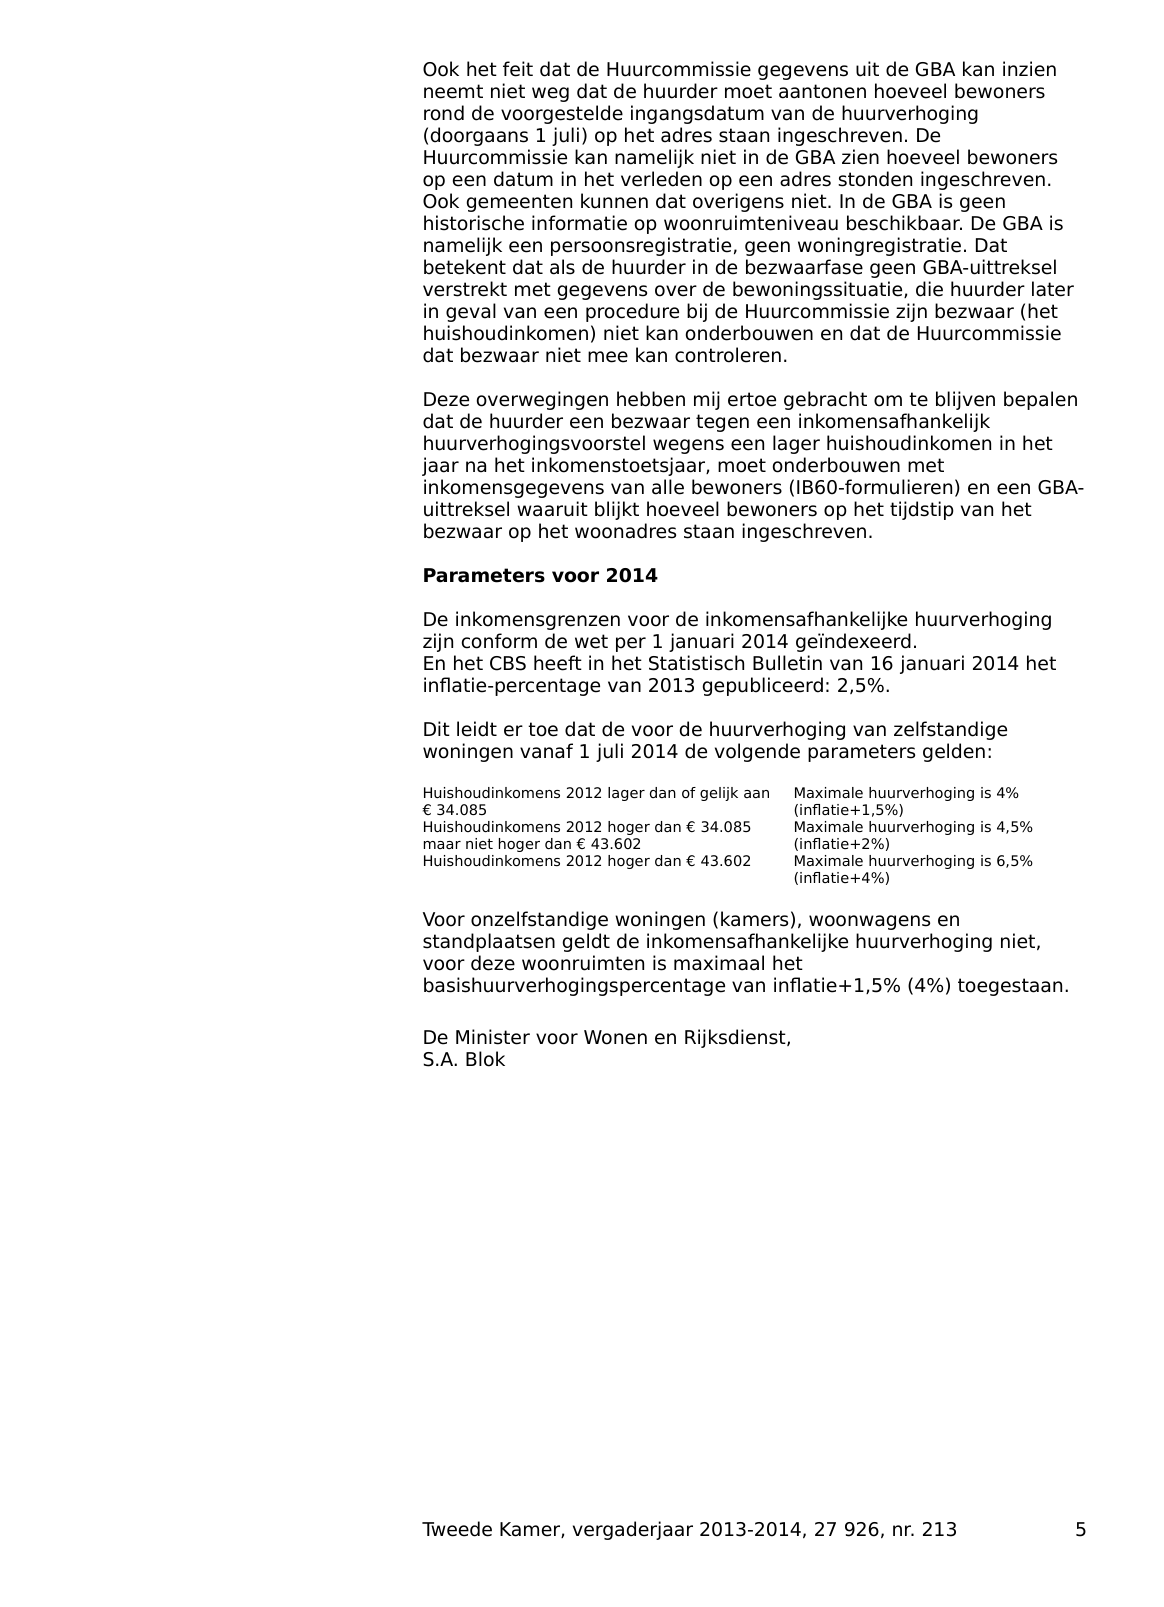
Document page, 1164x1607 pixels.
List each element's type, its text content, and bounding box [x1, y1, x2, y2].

text Deze overwegingen hebben mij ertoe gebracht om te blijven bepalen dat de huurder een bezwaar tegen een inkomensafhankelijk huurverhogingsvoorstel wegens een lager huishoudinkomen in het jaar na het inkomenstoetsjaar, moet onderbouwen met inkomensgegevens van alle bewoners (IB60-formulieren) en een GBA-uittreksel waaruit blijkt hoeveel bewoners op het tijdstip van het bezwaar op het woonadres staan ingeschreven. [422, 389, 1087, 543]
table_cell Maximale huurverhoging is 4,5% (inflatie+2%) [787, 819, 1087, 853]
text Ook het feit dat de Huurcommissie gegevens uit de GBA kan inzien neemt niet weg dat de huurder moet aantonen hoeveel bewoners rond de voorgestelde ingangsdatum van de huurverhoging (doorgaans 1 juli) op het adres staan ingeschreven. De Huurcommissie kan namelijk niet in de GBA zien hoeveel bewoners op een datum in het verleden op een adres stonden ingeschreven. Ook gemeenten kunnen dat overigens niet. In de GBA is geen historische informatie op woonruimteniveau beschikbaar. De GBA is namelijk een persoonsregistratie, geen woningregistratie. Dat betekent dat als de huurder in de bezwaarfase geen GBA-uittreksel verstrekt met gegevens over de bewoningssituatie, die huurder later in geval van een procedure bij de Huurcommissie zijn bezwaar (het huishoudinkomen) niet kan onderbouwen en dat de Huurcommissie dat bezwaar niet mee kan controleren. [422, 59, 1087, 367]
text De Minister voor Wonen en Rijksdienst, S.A. Blok [422, 1027, 1087, 1071]
text En het CBS heeft in het Statistisch Bulletin van 16 januari 2014 het inflatie-percentage van 2013 gepubliceerd: 2,5%. [422, 653, 1087, 697]
subtitle Parameters voor 2014 [422, 565, 1087, 587]
text Voor onzelfstandige woningen (kamers), woonwagens en standplaatsen geldt de inkomensafhankelijke huurverhoging niet, voor deze woonruimten is maximaal het basishuurverhogingspercentage van inflatie+1,5% (4%) toegestaan. [422, 909, 1087, 997]
table_header Huishoudinkomens 2012 lager dan of gelijk aan € 34.085 [422, 785, 787, 819]
table_cell Huishoudinkomens 2012 hoger dan € 43.602 [422, 853, 787, 887]
table_cell Huishoudinkomens 2012 hoger dan € 34.085 maar niet hoger dan € 43.602 [422, 819, 787, 853]
text De inkomensgrenzen voor de inkomensafhankelijke huurverhoging zijn conform de wet per 1 januari 2014 geïndexeerd. [422, 609, 1087, 653]
table_cell Maximale huurverhoging is 6,5% (inflatie+4%) [787, 853, 1087, 887]
table_header Maximale huurverhoging is 4% (inflatie+1,5%) [787, 785, 1087, 819]
text Dit leidt er toe dat de voor de huurverhoging van zelfstandige woningen vanaf 1 juli 2014 de volgende parameters gelden: [422, 719, 1087, 763]
